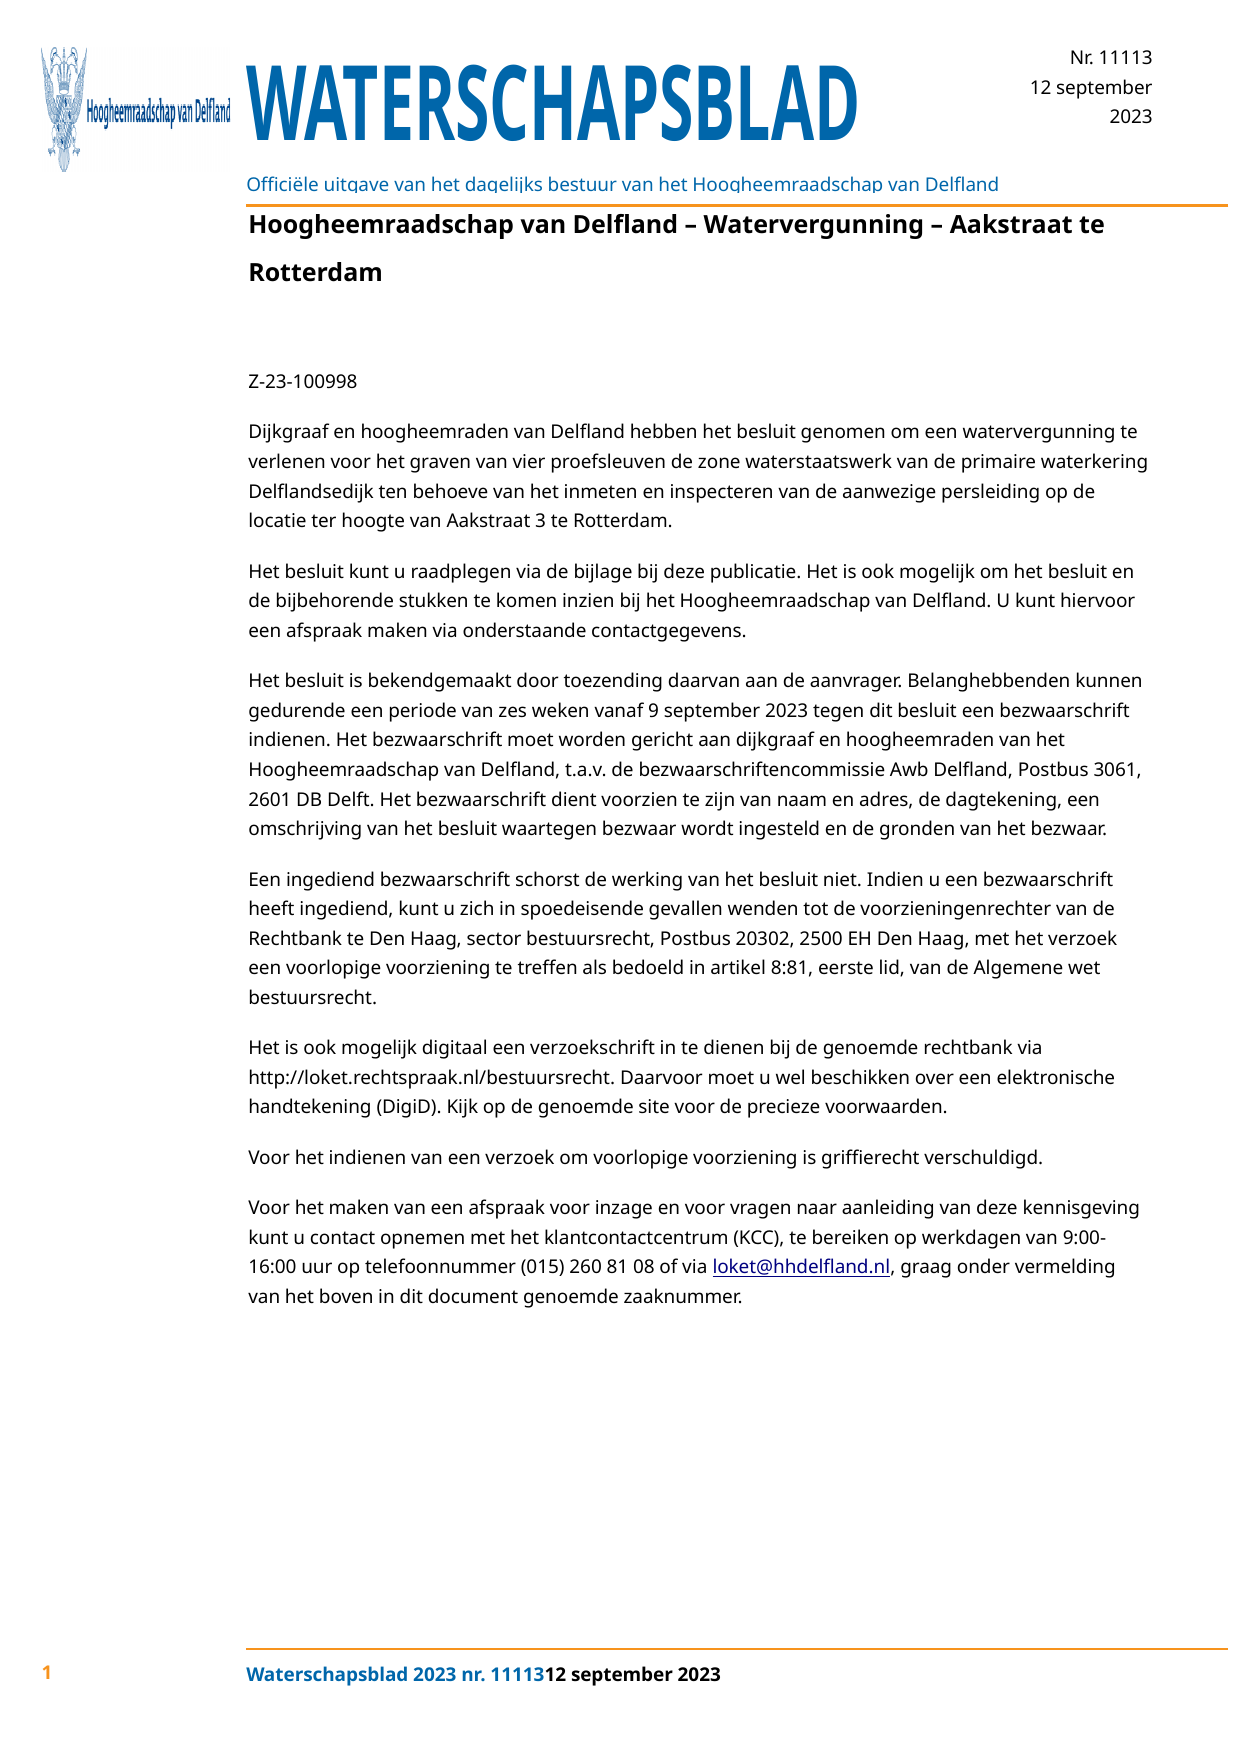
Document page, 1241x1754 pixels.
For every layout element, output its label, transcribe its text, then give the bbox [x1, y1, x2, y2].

text Het besluit is bekendgemaakt door toezending daarvan aan de aanvrager. Belanghebbenden kunnen gedurende een periode van zes weken vanaf 9 september 2023 tegen dit besluit een bezwaarschrift indienen. Het bezwaarschrift moet worden gericht aan dijkgraaf en hoogheemraden van het Hoogheemraadschap van Delfland, t.a.v. de bezwaarschriftencommissie Awb Delfland, Postbus 3061, 2601 DB Delft. Het bezwaarschrift dient voorzien te zijn van naam en adres, de dagtekening, een omschrijving van het besluit waartegen bezwaar wordt ingesteld en de gronden van het bezwaar. [248, 667, 1152, 841]
picture [41, 47, 231, 172]
text Voor het indienen van een verzoek om voorlopige voorziening is griffierecht verschuldigd. [248, 1144, 1152, 1170]
text Een ingediend bezwaarschrift schorst de werking van het besluit niet. Indien u een bezwaarschrift heeft ingediend, kunt u zich in spoedeisende gevallen wenden tot de voorzieningenrechter van de Rechtbank te Den Haag, sector bestuursrecht, Postbus 20302, 2500 EH Den Haag, met het verzoek een voorlopige voorziening te treffen als bedoeld in artikel 8:81, eerste lid, van de Algemene wet bestuursrecht. [248, 866, 1152, 1010]
text Dijkgraaf en hoogheemraden van Delfland hebben het besluit genomen om een watervergunning te verlenen voor het graven van vier proefsleuven de zone waterstaatswerk van de primaire waterkering Delflandsedijk ten behoeve van het inmeten en inspecteren van de aanwezige persleiding op de locatie ter hoogte van Aakstraat 3 te Rotterdam. [248, 419, 1152, 533]
text Het besluit kunt u raadplegen via de bijlage bij deze publicatie. Het is ook mogelijk om het besluit en de bijbehorende stukken te komen inzien bij het Hoogheemraadschap van Delfland. U kunt hiervoor een afspraak maken via onderstaande contactgegevens. [248, 558, 1152, 643]
text Voor het maken van een afspraak voor inzage en voor vragen naar aanleiding van deze kennisgeving kunt u contact opnemen met het klantcontactcentrum (KCC), te bereiken op werkdagen van 9:00-16:00 uur op telefoonnummer (015) 260 81 08 of via loket@hhdelfland.nl, graag onder vermelding van het boven in dit document genoemde zaaknummer. [248, 1194, 1152, 1309]
text Hoogheemraadschap van Delfland – Watervergunning – Aakstraat te Rotterdam [248, 207, 1152, 288]
text Z-23-100998 [248, 368, 1152, 394]
text Het is ook mogelijk digitaal een verzoekschrift in te dienen bij de genoemde rechtbank via http://loket.rechtspraak.nl/bestuursrecht. Daarvoor moet u wel beschikken over een elektronische handtekening (DigiD). Kijk op de genoemde site voor de precieze voorwaarden. [248, 1034, 1152, 1119]
